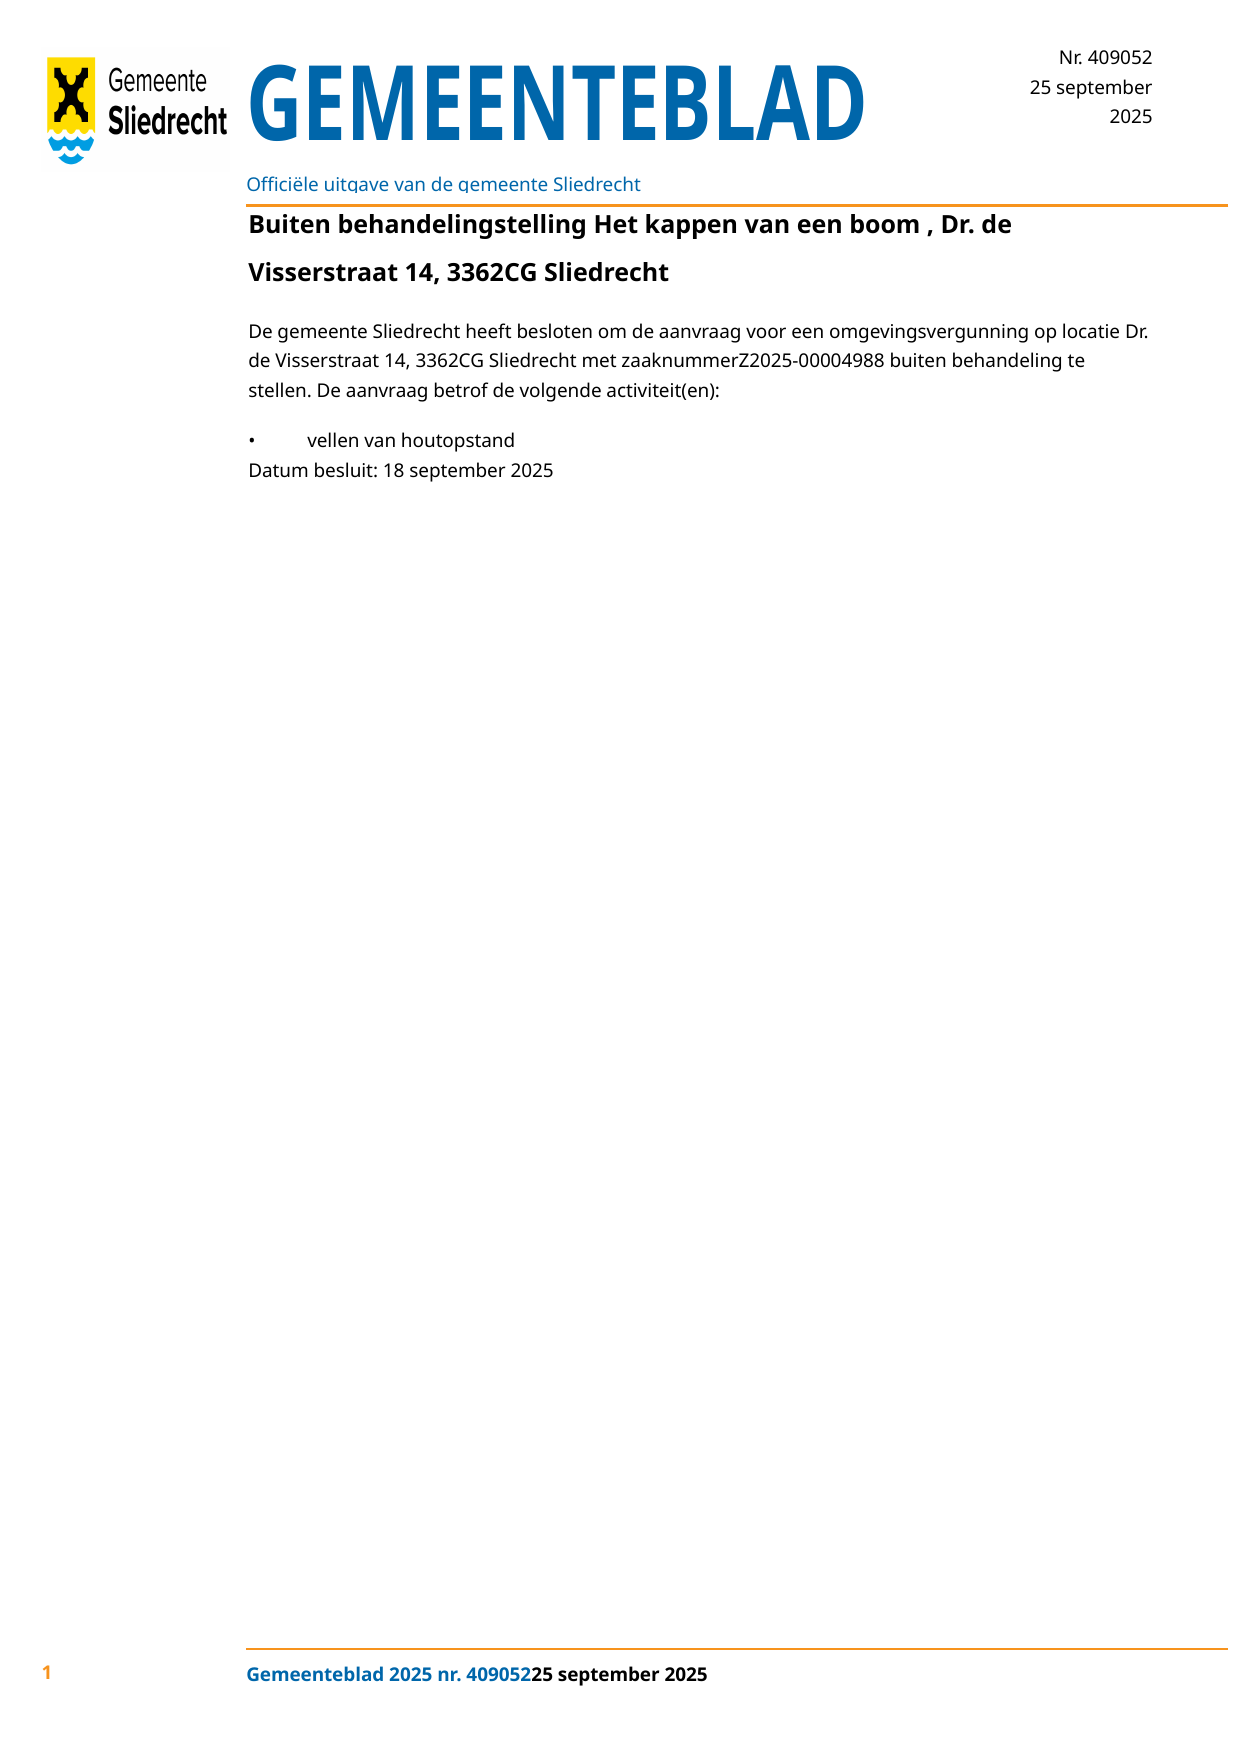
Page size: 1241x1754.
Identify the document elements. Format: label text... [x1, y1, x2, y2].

picture [41, 47, 231, 172]
list vellen van houtopstand [248, 427, 1152, 453]
text Buiten behandelingstelling Het kappen van een boom , Dr. de Visserstraat 14, 3362CG Sliedrecht [248, 207, 1152, 288]
text Datum besluit: 18 september 2025 [248, 457, 1152, 483]
text De gemeente Sliedrecht heeft besloten om de aanvraag voor een omgevingsvergunning op locatie Dr. de Visserstraat 14, 3362CG Sliedrecht met zaaknummerZ2025-00004988 buiten behandeling te stellen. De aanvraag betrof de volgende activiteit(en): [248, 318, 1152, 403]
